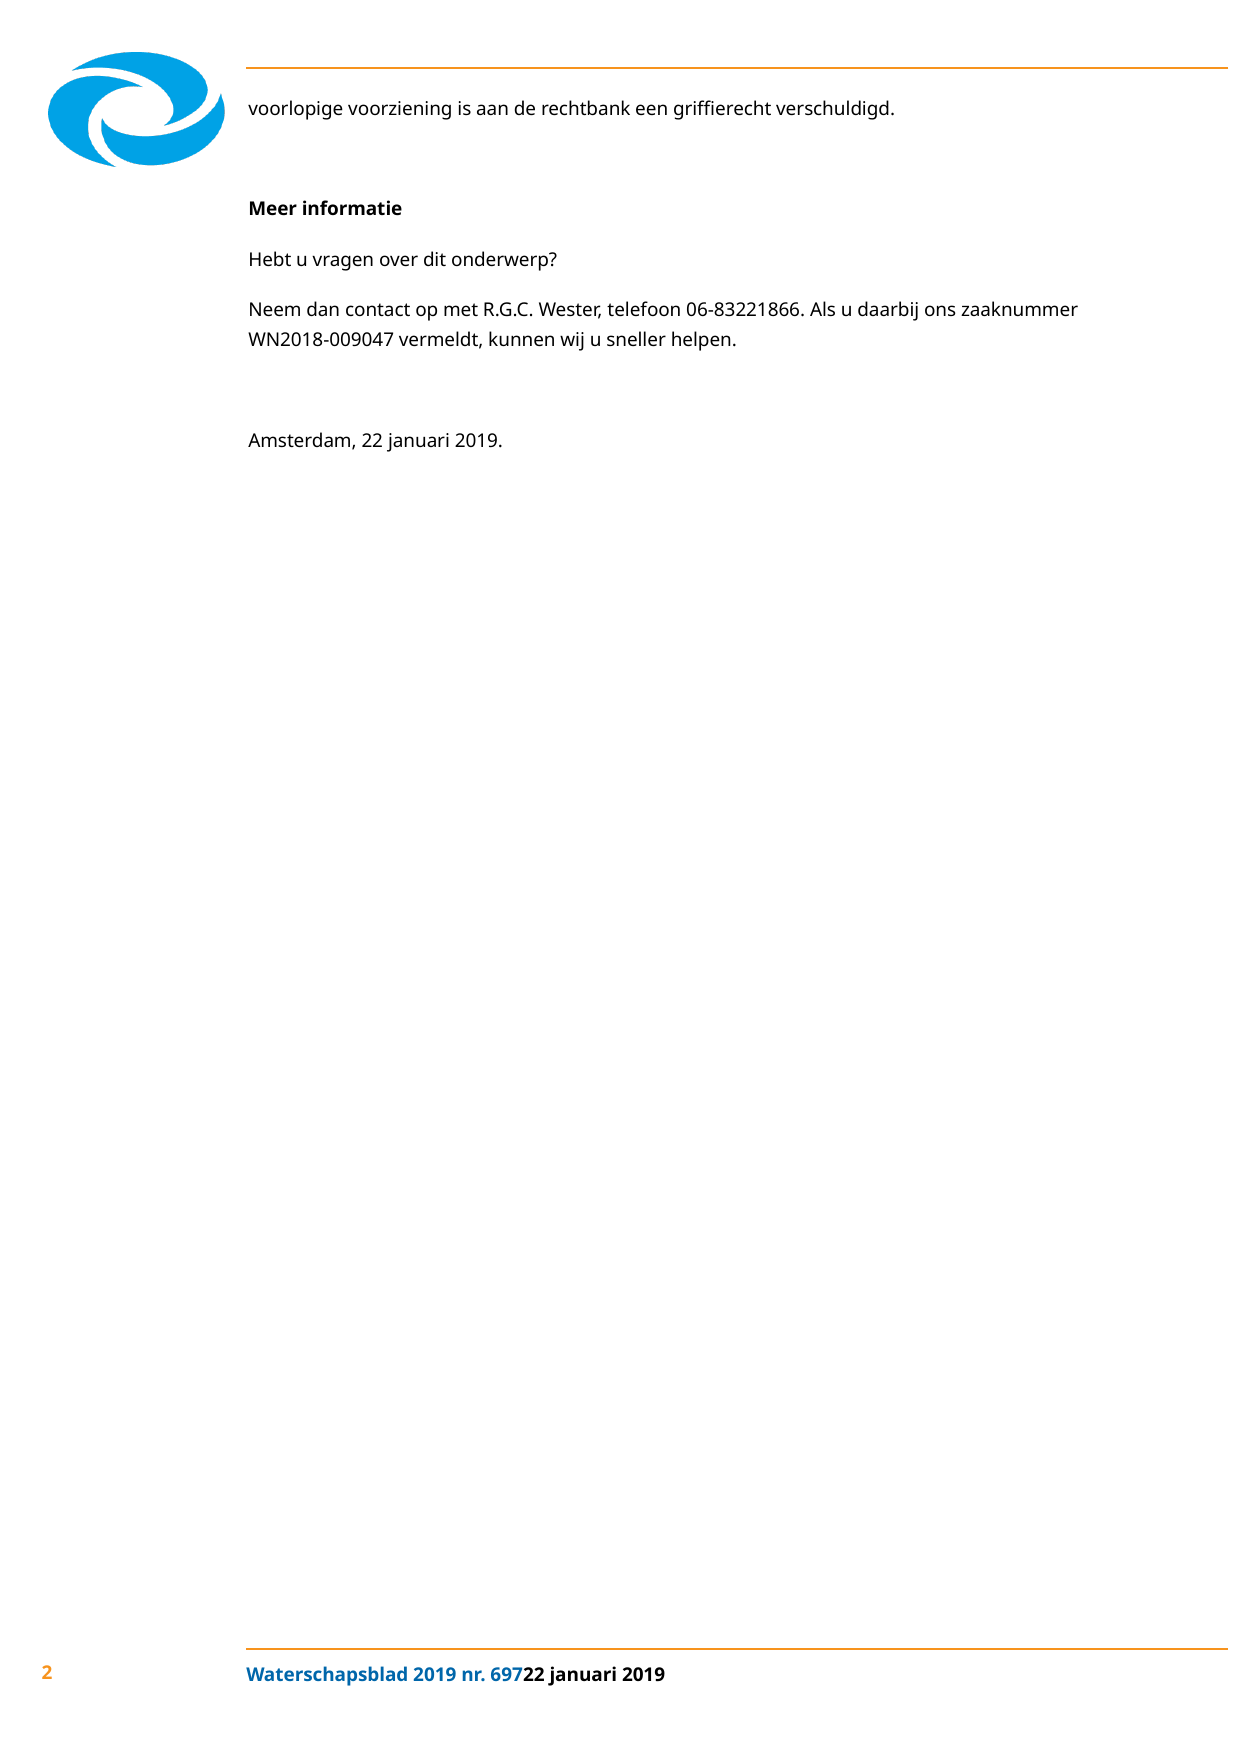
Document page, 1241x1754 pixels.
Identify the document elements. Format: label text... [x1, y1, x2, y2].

picture [41, 47, 231, 172]
text Hebt u vragen over dit onderwerp? [248, 246, 1152, 272]
text Meer informatie [248, 196, 1152, 221]
text Amsterdam, 22 januari 2019. [248, 427, 1152, 453]
text voorlopige voorziening is aan de rechtbank een griffierecht verschuldigd. [248, 95, 1152, 121]
text Neem dan contact op met R.G.C. Wester, telefoon 06-83221866. Als u daarbij ons zaaknummer WN2018-009047 vermeldt, kunnen wij u sneller helpen. [248, 296, 1152, 352]
